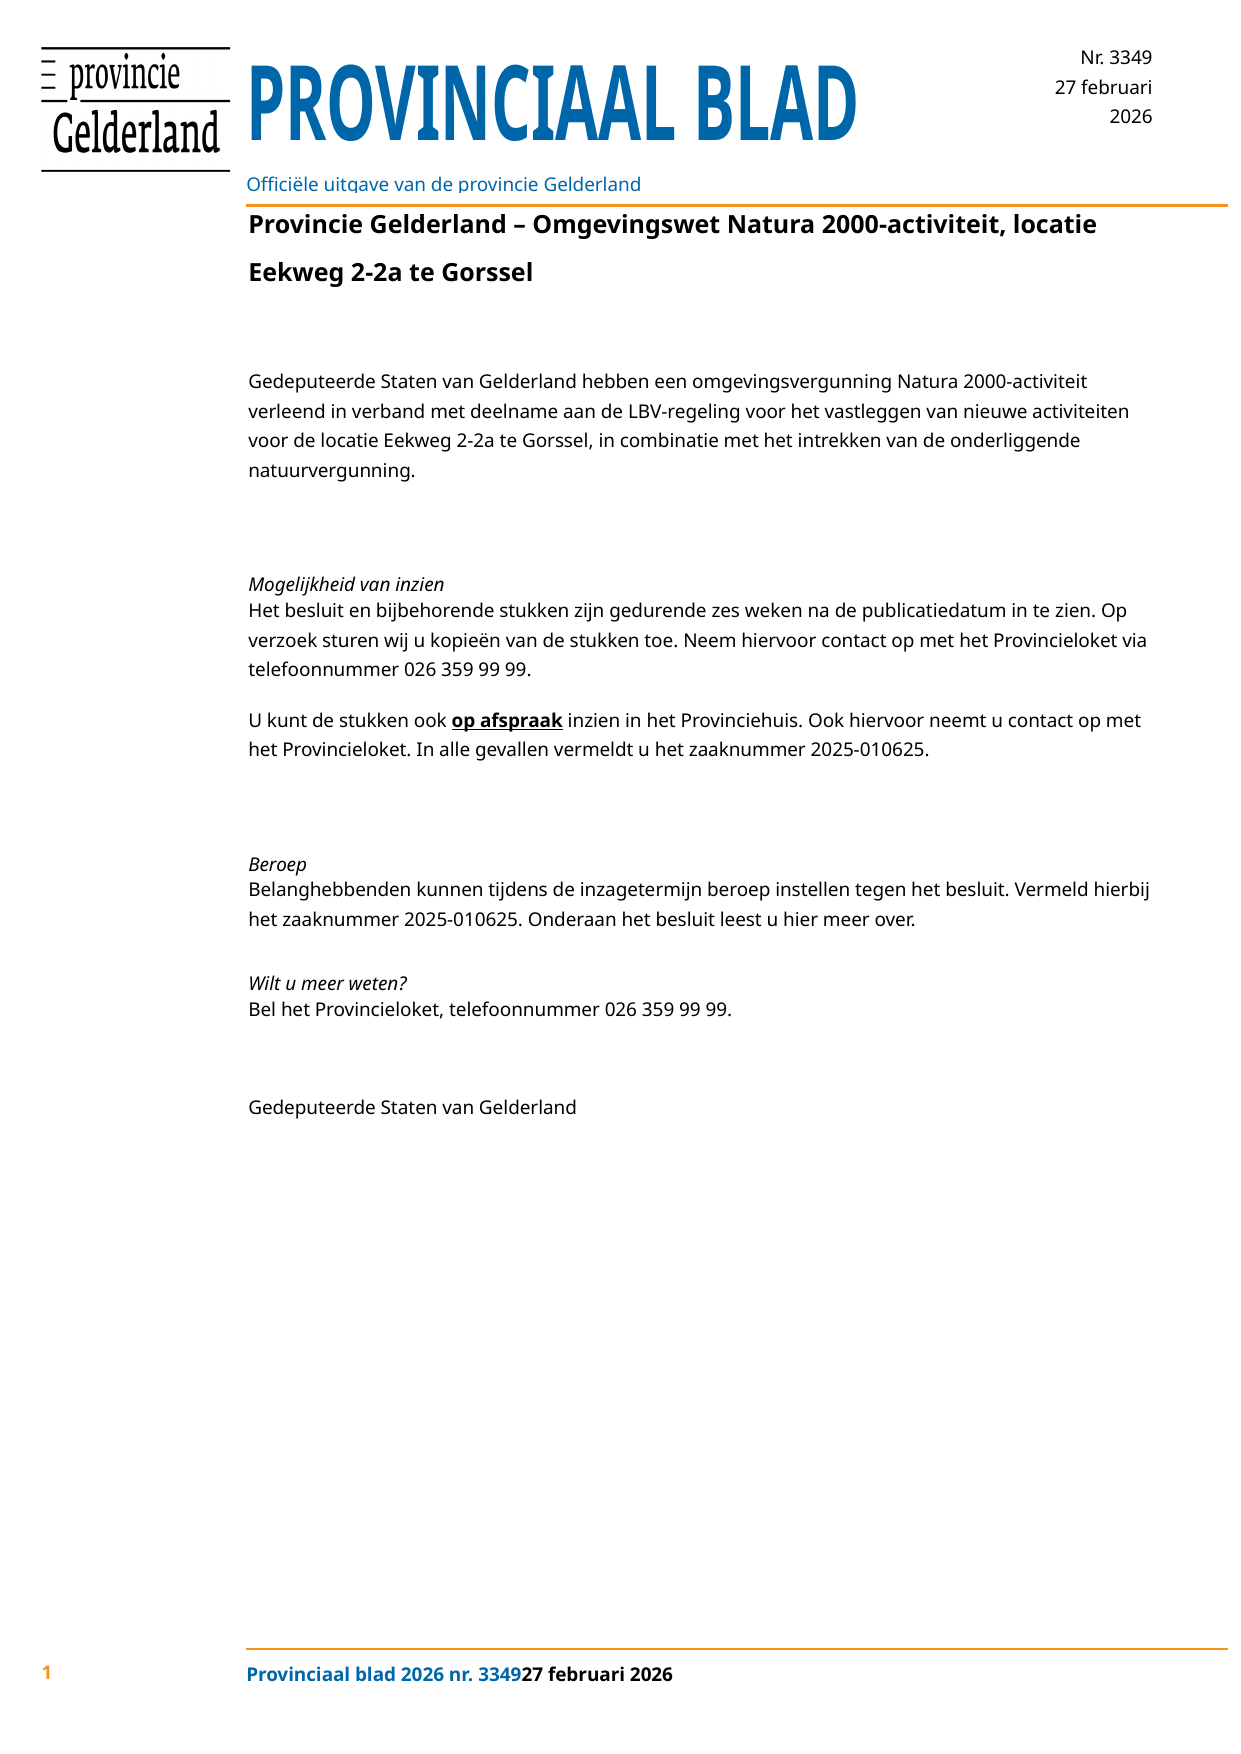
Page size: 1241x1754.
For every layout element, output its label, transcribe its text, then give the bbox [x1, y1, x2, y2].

text Gedeputeerde Staten van Gelderland hebben een omgevingsvergunning Natura 2000-activiteit verleend in verband met deelname aan de LBV-regeling voor het vastleggen van nieuwe activiteiten voor de locatie Eekweg 2-2a te Gorssel, in combinatie met het intrekken van de onderliggende natuurvergunning. [248, 368, 1152, 483]
text U kunt de stukken ook op afspraak inzien in het Provinciehuis. Ook hiervoor neemt u contact op met het Provincieloket. In alle gevallen vermeldt u het zaaknummer 2025-010625. [248, 707, 1152, 762]
picture [41, 47, 231, 172]
text Provincie Gelderland – Omgevingswet Natura 2000-activiteit, locatie Eekweg 2-2a te Gorssel [248, 207, 1152, 288]
text Wilt u meer weten? [248, 970, 1152, 996]
text Mogelijkheid van inzien [248, 571, 1152, 597]
text Bel het Provincieloket, telefoonnummer 026 359 99 99. [248, 996, 1152, 1021]
text Het besluit en bijbehorende stukken zijn gedurende zes weken na de publicatiedatum in te zien. Op verzoek sturen wij u kopieën van de stukken toe. Neem hiervoor contact op met het Provincieloket via telefoonnummer 026 359 99 99. [248, 597, 1152, 682]
text Gedeputeerde Staten van Gelderland [248, 1094, 1152, 1120]
text Beroep [248, 851, 1152, 876]
text Belanghebbenden kunnen tijdens de inzagetermijn beroep instellen tegen het besluit. Vermeld hierbij het zaaknummer 2025-010625. Onderaan het besluit leest u hier meer over. [248, 876, 1152, 932]
